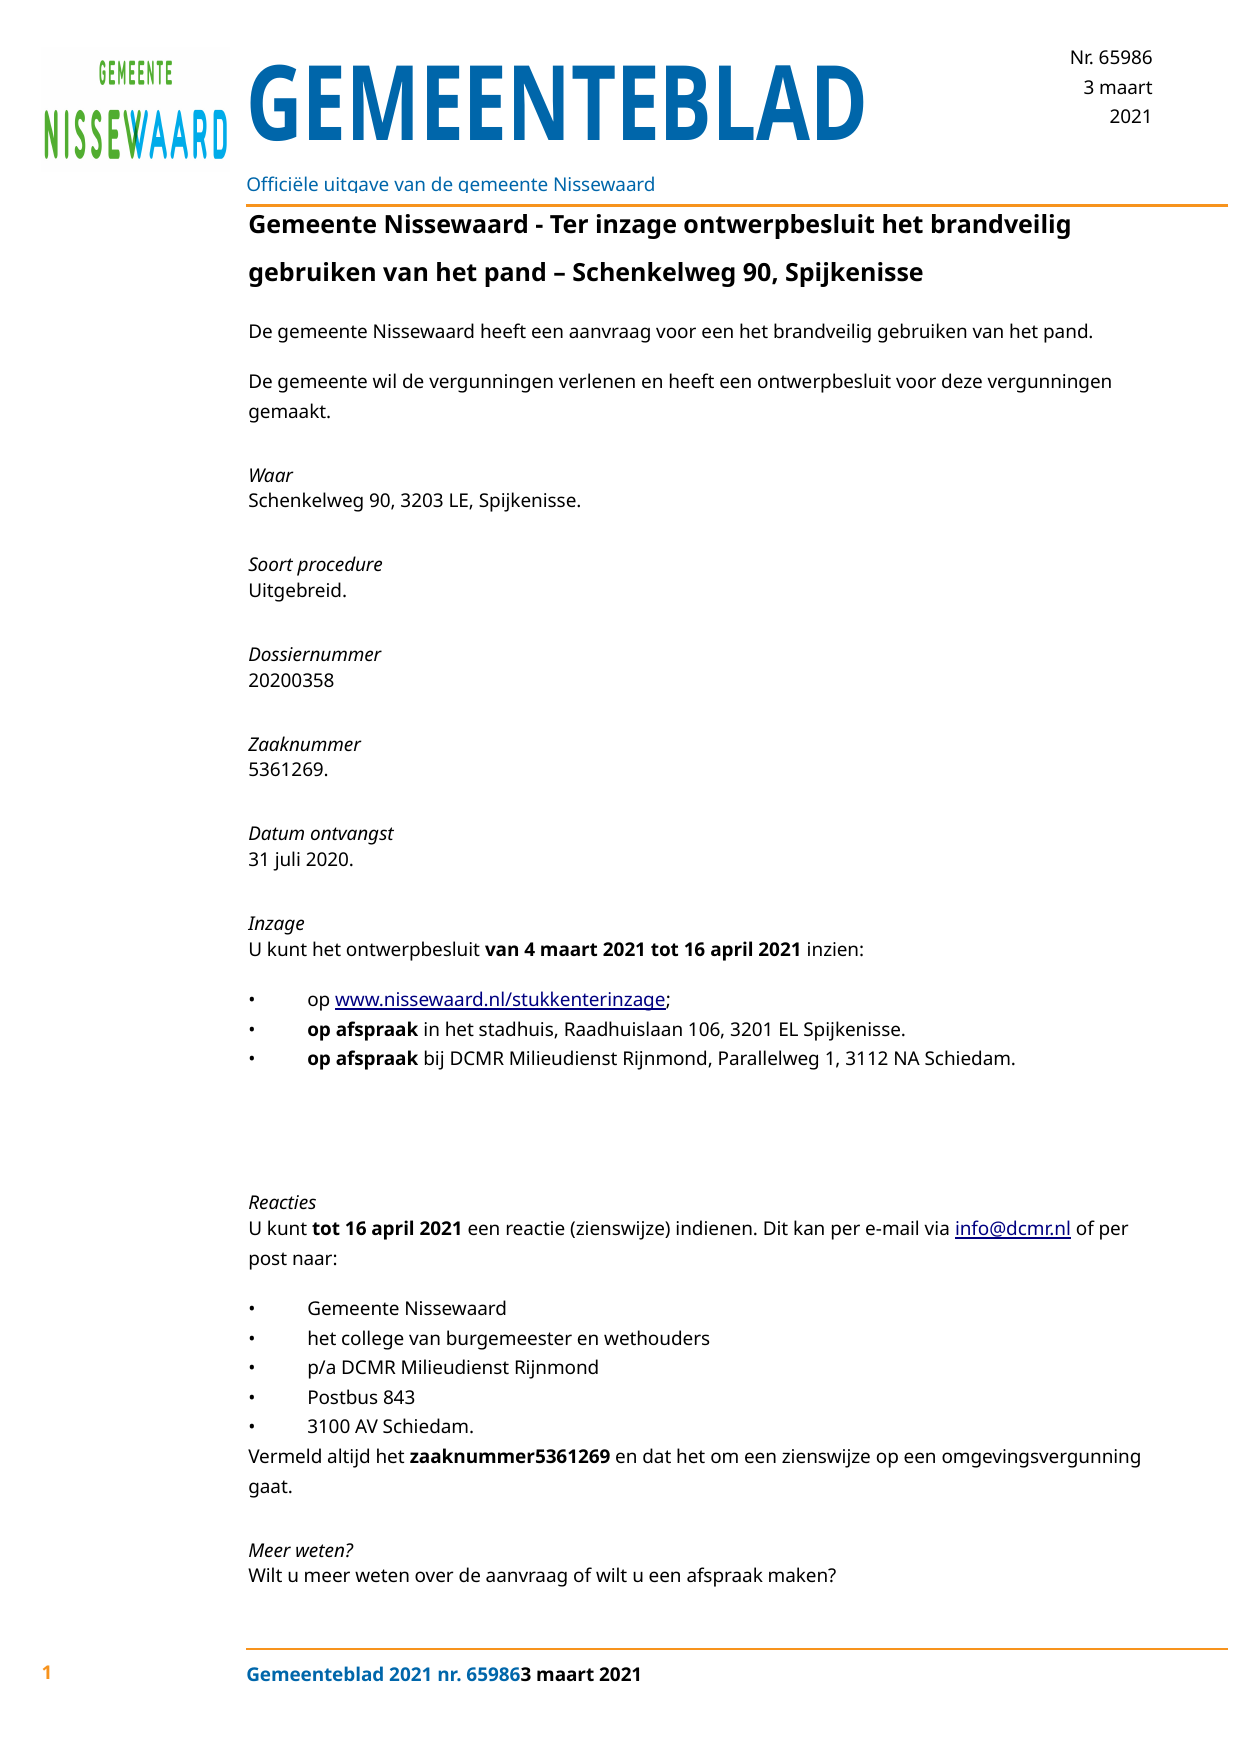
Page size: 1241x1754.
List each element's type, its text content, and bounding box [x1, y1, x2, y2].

text Meer weten? [248, 1537, 1152, 1562]
text Uitgebreid. [248, 577, 1152, 603]
text Waar [248, 462, 1152, 488]
list 3100 AV Schiedam. [248, 1414, 1152, 1439]
text De gemeente wil de vergunningen verlenen en heeft een ontwerpbesluit voor deze vergunningen gemaakt. [248, 368, 1152, 424]
list Postbus 843 [248, 1384, 1152, 1410]
text Gemeente Nissewaard - Ter inzage ontwerpbesluit het brandveilig gebruiken van het pand – Schenkelweg 90, Spijkenisse [248, 207, 1152, 288]
text Wilt u meer weten over de aanvraag of wilt u een afspraak maken? [248, 1562, 1152, 1588]
text Inzage [248, 910, 1152, 936]
list het college van burgemeester en wethouders [248, 1325, 1152, 1351]
text Datum ontvangst [248, 821, 1152, 846]
text Soort procedure [248, 552, 1152, 577]
text Zaaknummer [248, 731, 1152, 757]
text Reacties [248, 1189, 1152, 1215]
text Dossiernummer [248, 641, 1152, 667]
text 20200358 [248, 667, 1152, 693]
list op afspraak in het stadhuis, Raadhuislaan 106, 3201 EL Spijkenisse. [248, 1016, 1152, 1042]
text U kunt tot 16 april 2021 een reactie (zienswijze) indienen. Dit kan per e-mail via info@dcmr.nl of per post naar: [248, 1215, 1152, 1271]
text Vermeld altijd het zaaknummer5361269 en dat het om een zienswijze op een omgevingsvergunning gaat. [248, 1443, 1152, 1498]
list Gemeente Nissewaard [248, 1295, 1152, 1321]
text 31 juli 2020. [248, 846, 1152, 872]
list op afspraak bij DCMR Milieudienst Rijnmond, Parallelweg 1, 3112 NA Schiedam. [248, 1046, 1152, 1071]
picture [41, 47, 231, 172]
text 5361269. [248, 757, 1152, 782]
text De gemeente Nissewaard heeft een aanvraag voor een het brandveilig gebruiken van het pand. [248, 318, 1152, 344]
text U kunt het ontwerpbesluit van 4 maart 2021 tot 16 april 2021 inzien: [248, 936, 1152, 962]
list p/a DCMR Milieudienst Rijnmond [248, 1354, 1152, 1380]
text Schenkelweg 90, 3203 LE, Spijkenisse. [248, 488, 1152, 513]
list op www.nissewaard.nl/stukkenterinzage; [248, 986, 1152, 1012]
